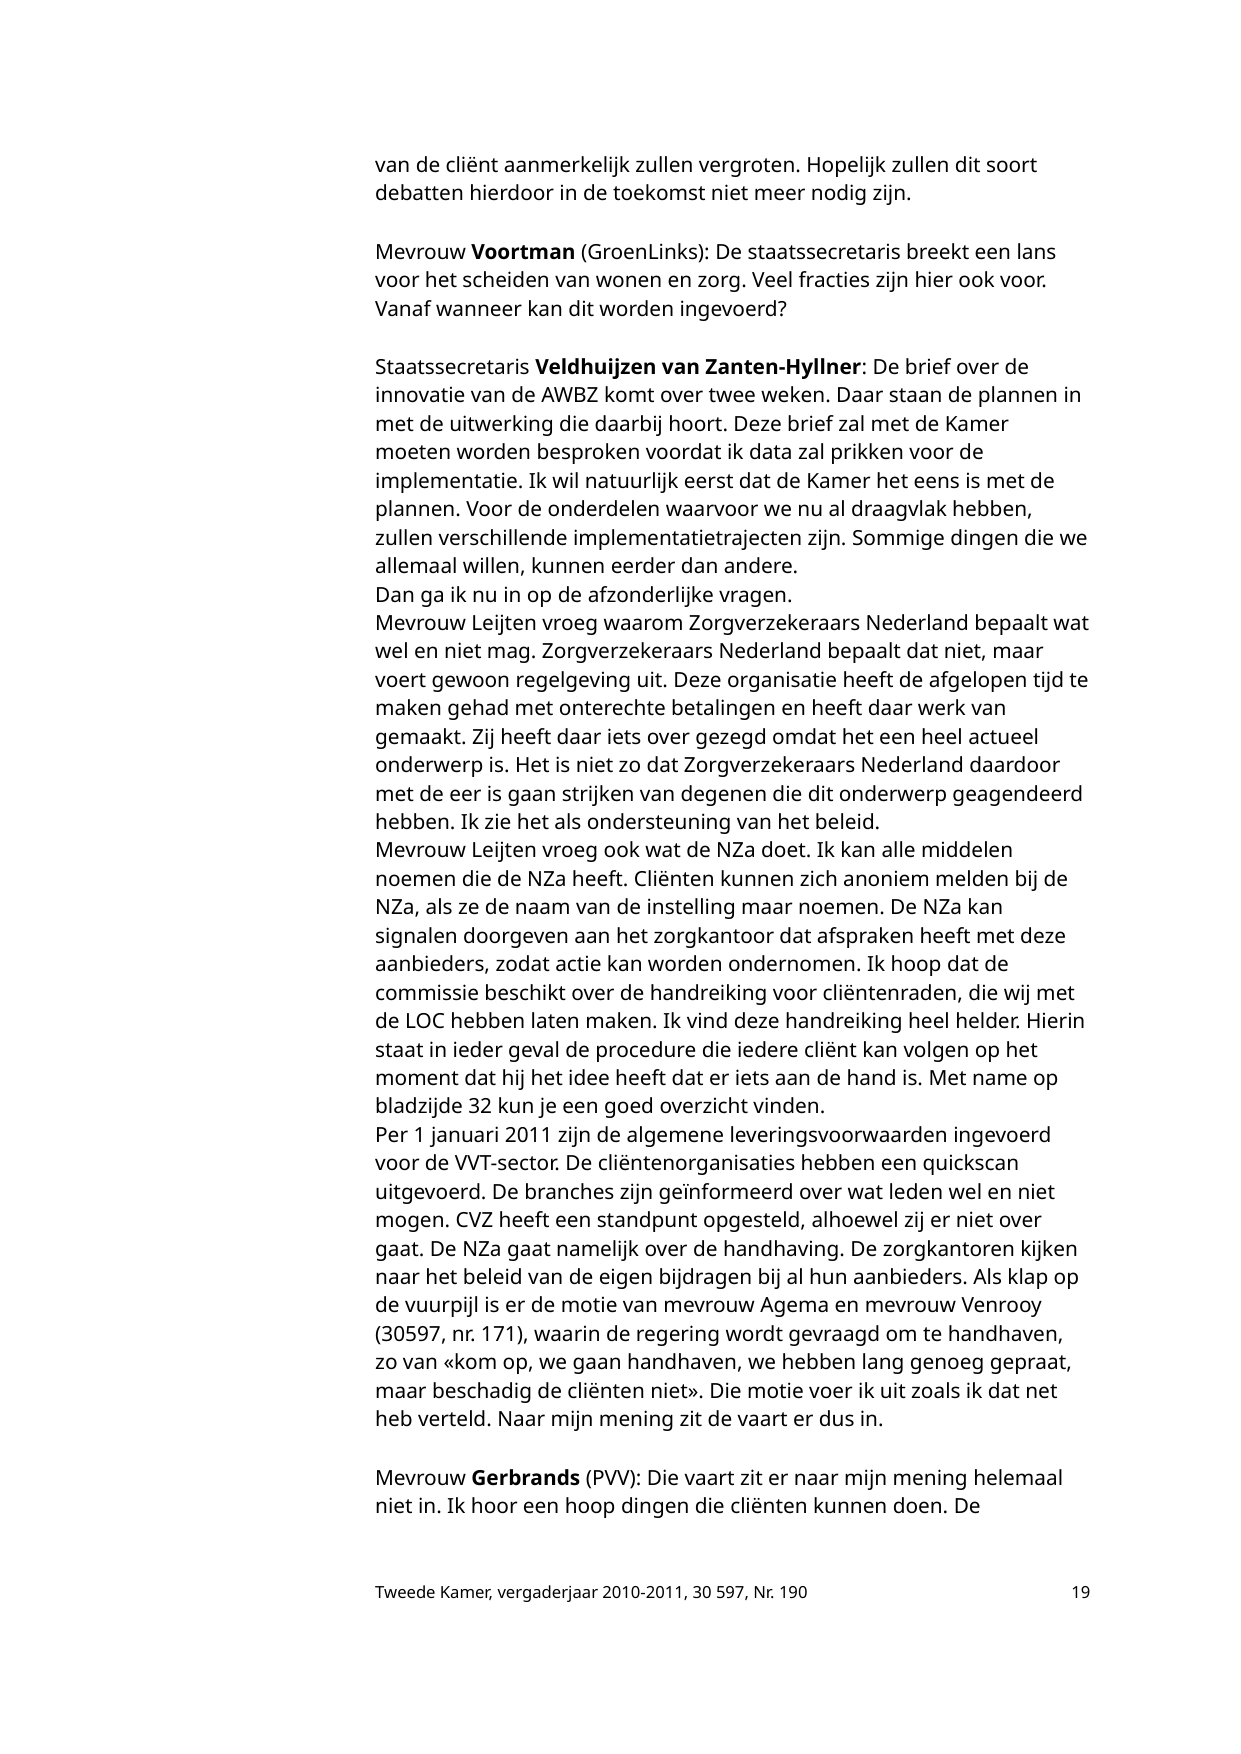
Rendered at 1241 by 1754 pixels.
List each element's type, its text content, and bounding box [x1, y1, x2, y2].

text Mevrouw Gerbrands (PVV): Die vaart zit er naar mijn mening helemaal niet in. Ik hoor een hoop dingen die cliënten kunnen doen. De [375, 1463, 1090, 1520]
text Mevrouw Leijten vroeg ook wat de NZa doet. Ik kan alle middelen noemen die de NZa heeft. Cliënten kunnen zich anoniem melden bij de NZa, als ze de naam van de instelling maar noemen. De NZa kan signalen doorgeven aan het zorgkantoor dat afspraken heeft met deze aanbieders, zodat actie kan worden ondernomen. Ik hoop dat de commissie beschikt over de handreiking voor cliëntenraden, die wij met de LOC hebben laten maken. Ik vind deze handreiking heel helder. Hierin staat in ieder geval de procedure die iedere cliënt kan volgen op het moment dat hij het idee heeft dat er iets aan de hand is. Met name op bladzijde 32 kun je een goed overzicht vinden. [375, 836, 1090, 1120]
text Per 1 januari 2011 zijn de algemene leveringsvoorwaarden ingevoerd voor de VVT-sector. De cliëntenorganisaties hebben een quickscan uitgevoerd. De branches zijn geïnformeerd over wat leden wel en niet mogen. CVZ heeft een standpunt opgesteld, alhoewel zij er niet over gaat. De NZa gaat namelijk over de handhaving. De zorgkantoren kijken naar het beleid van de eigen bijdragen bij al hun aanbieders. Als klap op de vuurpijl is er de motie van mevrouw Agema en mevrouw Venrooy (30597, nr. 171), waarin de regering wordt gevraagd om te handhaven, zo van «kom op, we gaan handhaven, we hebben lang genoeg gepraat, maar beschadig de cliënten niet». Die motie voer ik uit zoals ik dat net heb verteld. Naar mijn mening zit de vaart er dus in. [375, 1120, 1090, 1433]
text Mevrouw Leijten vroeg waarom Zorgverzekeraars Nederland bepaalt wat wel en niet mag. Zorgverzekeraars Nederland bepaalt dat niet, maar voert gewoon regelgeving uit. Deze organisatie heeft de afgelopen tijd te maken gehad met onterechte betalingen en heeft daar werk van gemaakt. Zij heeft daar iets over gezegd omdat het een heel actueel onderwerp is. Het is niet zo dat Zorgverzekeraars Nederland daardoor met de eer is gaan strijken van degenen die dit onderwerp geagendeerd hebben. Ik zie het als ondersteuning van het beleid. [375, 608, 1090, 836]
text Mevrouw Voortman (GroenLinks): De staatssecretaris breekt een lans voor het scheiden van wonen en zorg. Veel fracties zijn hier ook voor. Vanaf wanneer kan dit worden ingevoerd? [375, 237, 1090, 322]
text van de cliënt aanmerkelijk zullen vergroten. Hopelijk zullen dit soort debatten hierdoor in de toekomst niet meer nodig zijn. [375, 150, 1090, 207]
text Staatssecretaris Veldhuijzen van Zanten-Hyllner: De brief over de innovatie van de AWBZ komt over twee weken. Daar staan de plannen in met de uitwerking die daarbij hoort. Deze brief zal met de Kamer moeten worden besproken voordat ik data zal prikken voor de implementatie. Ik wil natuurlijk eerst dat de Kamer het eens is met de plannen. Voor de onderdelen waarvoor we nu al draagvlak hebben, zullen verschillende implementatietrajecten zijn. Sommige dingen die we allemaal willen, kunnen eerder dan andere. [375, 352, 1090, 580]
text Dan ga ik nu in op de afzonderlijke vragen. [375, 580, 1090, 608]
